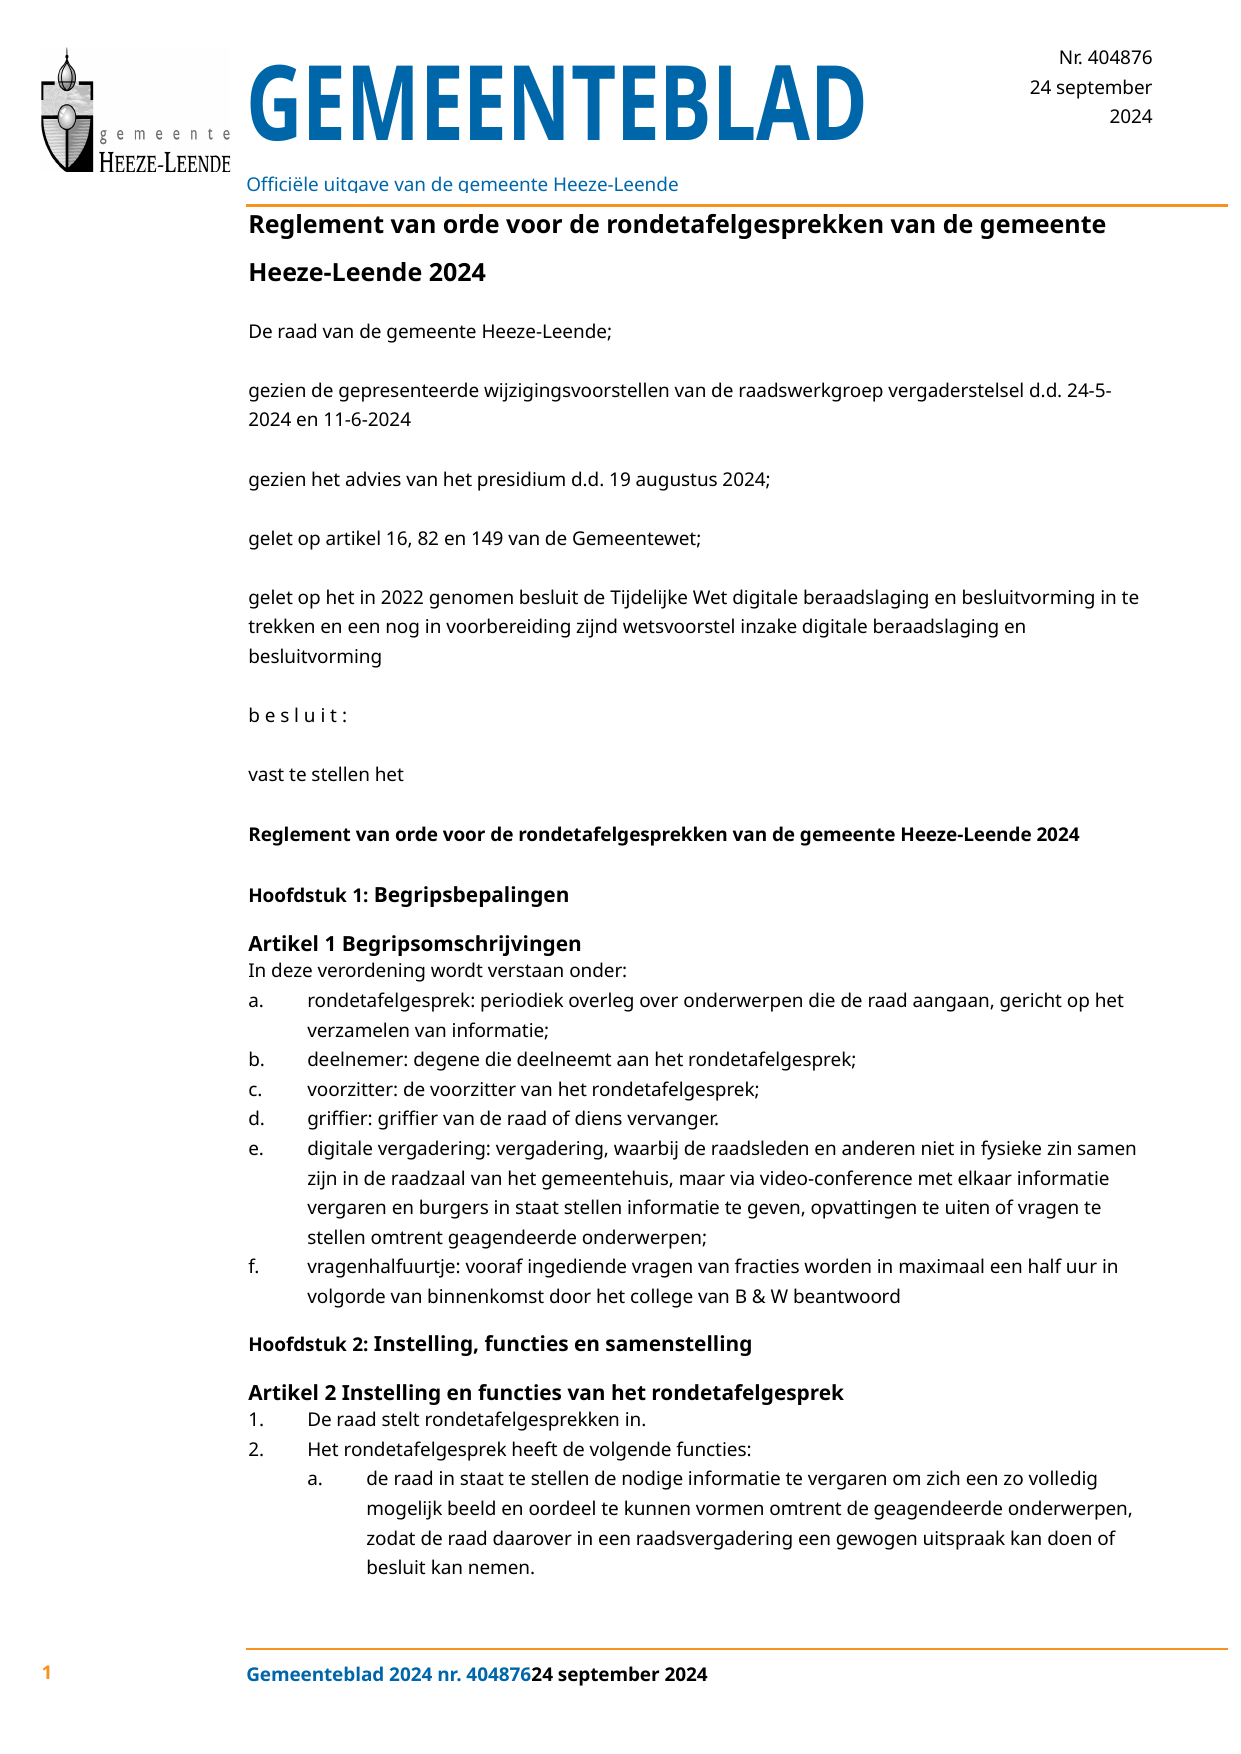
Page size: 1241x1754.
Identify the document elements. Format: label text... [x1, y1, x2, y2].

list griffier: griffier van de raad of diens vervanger. [248, 1106, 1152, 1131]
list digitale vergadering: vergadering, waarbij de raadsleden en anderen niet in fysieke zin samen zijn in de raadzaal van het gemeentehuis, maar via video-conference met elkaar informatie vergaren en burgers in staat stellen informatie te geven, opvattingen te uiten of vragen te stellen omtrent geagendeerde onderwerpen; [248, 1135, 1152, 1250]
text gelet op artikel 16, 82 en 149 van de Gemeentewet; [248, 525, 1152, 551]
text De raad van de gemeente Heeze-Leende; [248, 318, 1152, 344]
list deelnemer: degene die deelneemt aan het rondetafelgesprek; [248, 1046, 1152, 1072]
text Reglement van orde voor de rondetafelgesprekken van de gemeente Heeze-Leende 2024 [248, 207, 1152, 288]
text b e s l u i t : [248, 702, 1152, 728]
text Reglement van orde voor de rondetafelgesprekken van de gemeente Heeze-Leende 2024 [248, 821, 1152, 847]
picture [41, 47, 231, 172]
text gezien het advies van het presidium d.d. 19 augustus 2024; [248, 466, 1152, 492]
text Artikel 2 Instelling en functies van het rondetafelgesprek [248, 1378, 1152, 1406]
list Het rondetafelgesprek heeft de volgende functies: [248, 1436, 1152, 1462]
text gelet op het in 2022 genomen besluit de Tijdelijke Wet digitale beraadslaging en besluitvorming in te trekken en een nog in voorbereiding zijnd wetsvoorstel inzake digitale beraadslaging en besluitvorming [248, 584, 1152, 669]
list De raad stelt rondetafelgesprekken in. [248, 1406, 1152, 1432]
text Hoofdstuk 2: Instelling, functies en samenstelling [248, 1329, 1152, 1357]
text In deze verordening wordt verstaan onder: [248, 958, 1152, 983]
list rondetafelgesprek: periodiek overleg over onderwerpen die de raad aangaan, gericht op het verzamelen van informatie; [248, 987, 1152, 1043]
list voorzitter: de voorzitter van het rondetafelgesprek; [248, 1076, 1152, 1102]
text Hoofdstuk 1: Begripsbepalingen [248, 880, 1152, 908]
text vast te stellen het [248, 762, 1152, 787]
text gezien de gepresenteerde wijzigingsvoorstellen van de raadswerkgroep vergaderstelsel d.d. 24-5-2024 en 11-6-2024 [248, 377, 1152, 432]
list vragenhalfuurtje: vooraf ingediende vragen van fracties worden in maximaal een half uur in volgorde van binnenkomst door het college van B & W beantwoord [248, 1253, 1152, 1309]
text Artikel 1 Begripsomschrijvingen [248, 929, 1152, 958]
list de raad in staat te stellen de nodige informatie te vergaren om zich een zo volledig mogelijk beeld en oordeel te kunnen vormen omtrent de geagendeerde onderwerpen, zodat de raad daarover in een raadsvergadering een gewogen uitspraak kan doen of besluit kan nemen. [307, 1466, 1152, 1580]
